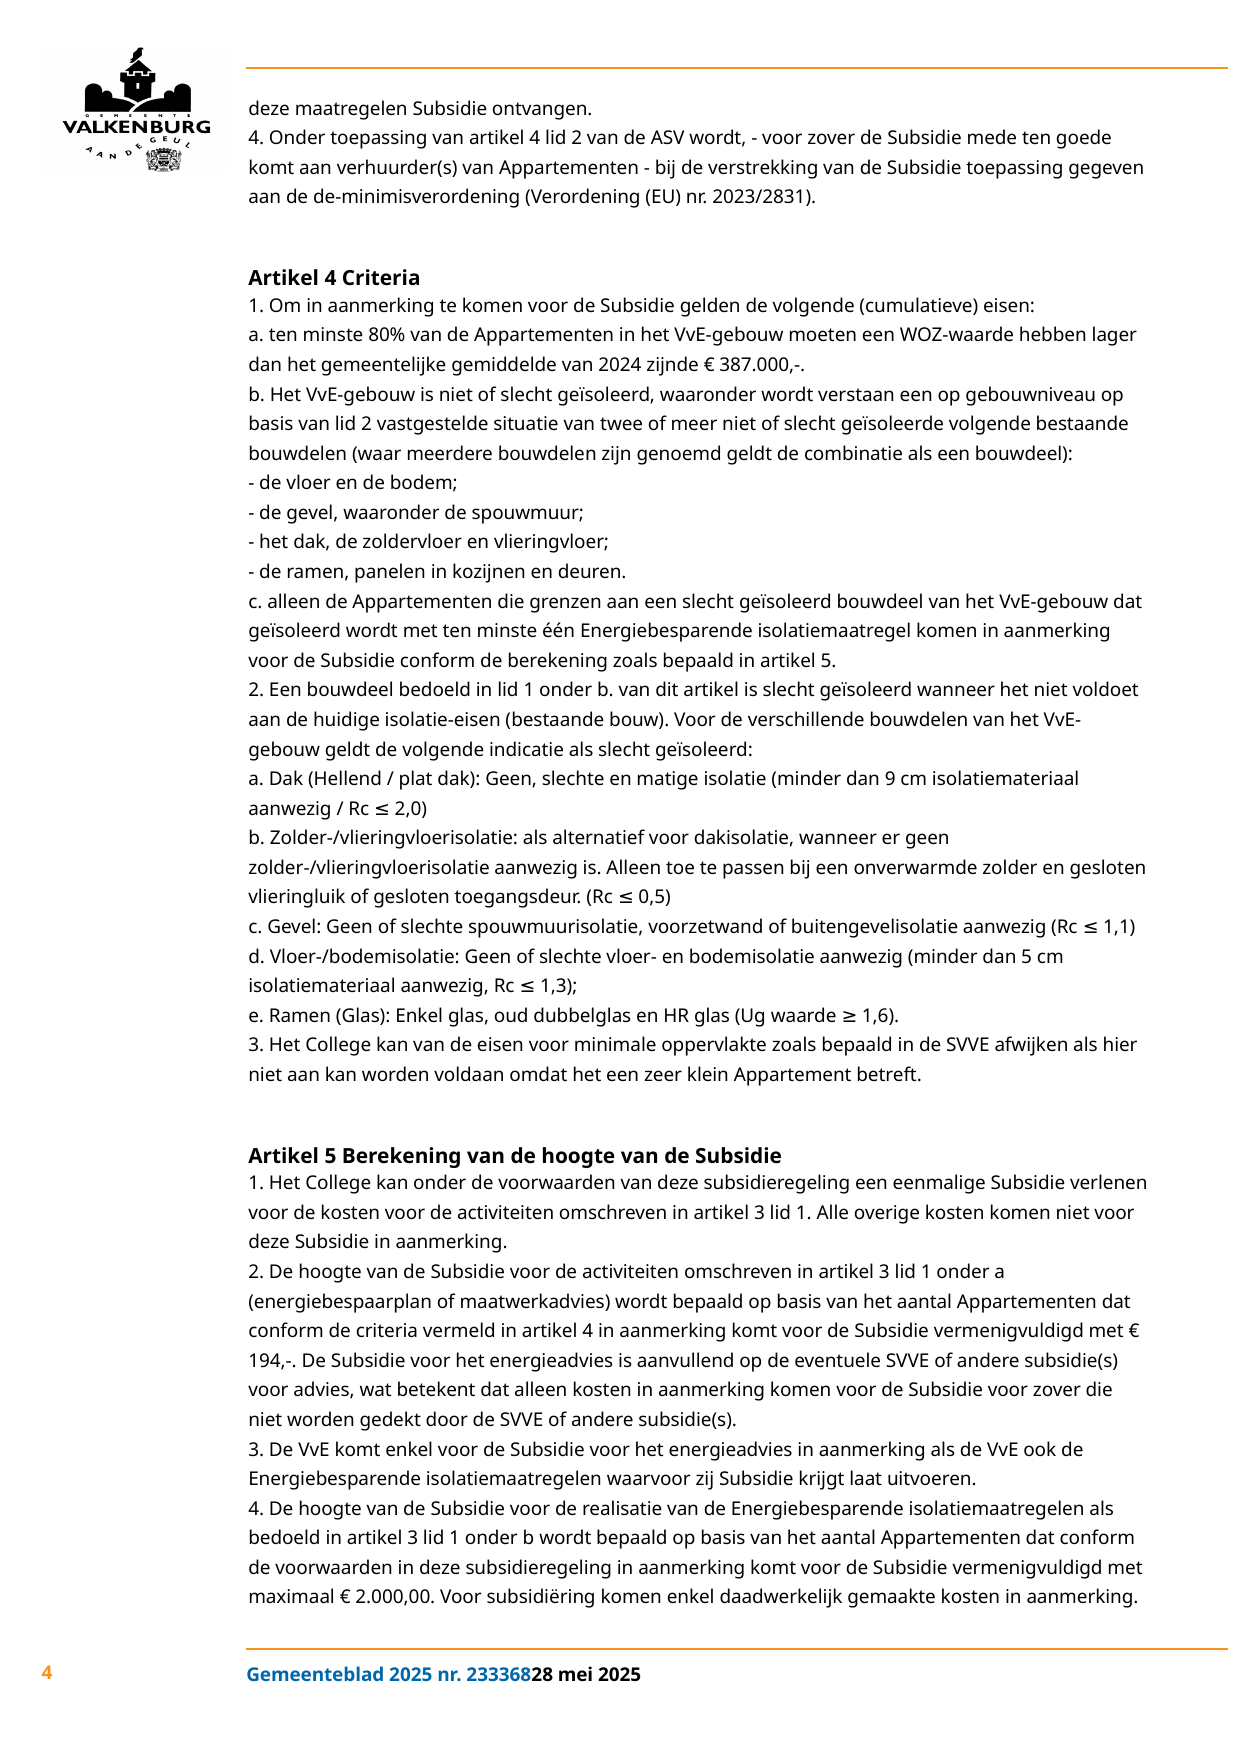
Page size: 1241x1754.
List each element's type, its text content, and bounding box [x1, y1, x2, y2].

text b. Het VvE-gebouw is niet of slecht geïsoleerd, waaronder wordt verstaan een op gebouwniveau op basis van lid 2 vastgestelde situatie van twee of meer niet of slecht geïsoleerde volgende bestaande bouwdelen (waar meerdere bouwdelen zijn genoemd geldt de combinatie als een bouwdeel): [248, 381, 1152, 466]
text deze maatregelen Subsidie ontvangen. [248, 95, 1152, 121]
text a. Dak (Hellend / plat dak): Geen, slechte en matige isolatie (minder dan 9 cm isolatiemateriaal aanwezig / Rc ≤ 2,0) [248, 765, 1152, 821]
text e. Ramen (Glas): Enkel glas, oud dubbelglas en HR glas (Ug waarde ≥ 1,6). [248, 1002, 1152, 1028]
text c. Gevel: Geen of slechte spouwmuurisolatie, voorzetwand of buitengevelisolatie aanwezig (Rc ≤ 1,1) [248, 913, 1152, 939]
text c. alleen de Appartementen die grenzen aan een slecht geïsoleerd bouwdeel van het VvE-gebouw dat geïsoleerd wordt met ten minste één Energiebesparende isolatiemaatregel komen in aanmerking voor de Subsidie conform de berekening zoals bepaald in artikel 5. [248, 588, 1152, 673]
text - de ramen, panelen in kozijnen en deuren. [248, 558, 1152, 584]
text a. ten minste 80% van de Appartementen in het VvE-gebouw moeten een WOZ-waarde hebben lager dan het gemeentelijke gemiddelde van 2024 zijnde € 387.000,-. [248, 322, 1152, 377]
picture [41, 47, 231, 172]
text 4. De hoogte van de Subsidie voor de realisatie van de Energiebesparende isolatiemaatregelen als bedoeld in artikel 3 lid 1 onder b wordt bepaald op basis van het aantal Appartementen dat conform de voorwaarden in deze subsidieregeling in aanmerking komt voor de Subsidie vermenigvuldigd met maximaal € 2.000,00. Voor subsidiëring komen enkel daadwerkelijk gemaakte kosten in aanmerking. [248, 1495, 1152, 1609]
text d. Vloer-/bodemisolatie: Geen of slechte vloer- en bodemisolatie aanwezig (minder dan 5 cm isolatiemateriaal aanwezig, Rc ≤ 1,3); [248, 943, 1152, 998]
text 2. De hoogte van de Subsidie voor de activiteiten omschreven in artikel 3 lid 1 onder a (energiebespaarplan of maatwerkadvies) wordt bepaald op basis van het aantal Appartementen dat conform de criteria vermeld in artikel 4 in aanmerking komt voor de Subsidie vermenigvuldigd met € 194,-. De Subsidie voor het energieadvies is aanvullend op de eventuele SVVE of andere subsidie(s) voor advies, wat betekent dat alleen kosten in aanmerking komen voor de Subsidie voor zover die niet worden gedekt door de SVVE of andere subsidie(s). [248, 1258, 1152, 1432]
text - het dak, de zoldervloer en vlieringvloer; [248, 529, 1152, 554]
text Artikel 4 Criteria [248, 263, 1152, 292]
text - de gevel, waaronder de spouwmuur; [248, 499, 1152, 525]
text Artikel 5 Berekening van de hoogte van de Subsidie [248, 1141, 1152, 1169]
text 1. Om in aanmerking te komen voor de Subsidie gelden de volgende (cumulatieve) eisen: [248, 292, 1152, 318]
text 1. Het College kan onder de voorwaarden van deze subsidieregeling een eenmalige Subsidie verlenen voor de kosten voor de activiteiten omschreven in artikel 3 lid 1. Alle overige kosten komen niet voor deze Subsidie in aanmerking. [248, 1169, 1152, 1254]
text 3. De VvE komt enkel voor de Subsidie voor het energieadvies in aanmerking als de VvE ook de Energiebesparende isolatiemaatregelen waarvoor zij Subsidie krijgt laat uitvoeren. [248, 1436, 1152, 1491]
text - de vloer en de bodem; [248, 469, 1152, 495]
text 3. Het College kan van de eisen voor minimale oppervlakte zoals bepaald in de SVVE afwijken als hier niet aan kan worden voldaan omdat het een zeer klein Appartement betreft. [248, 1032, 1152, 1087]
text b. Zolder-/vlieringvloerisolatie: als alternatief voor dakisolatie, wanneer er geen zolder-/vlieringvloerisolatie aanwezig is. Alleen toe te passen bij een onverwarmde zolder en gesloten vlieringluik of gesloten toegangsdeur. (Rc ≤ 0,5) [248, 824, 1152, 909]
text 4. Onder toepassing van artikel 4 lid 2 van de ASV wordt, - voor zover de Subsidie mede ten goede komt aan verhuurder(s) van Appartementen - bij de verstrekking van de Subsidie toepassing gegeven aan de de-minimisverordening (Verordening (EU) nr. 2023/2831). [248, 124, 1152, 209]
text 2. Een bouwdeel bedoeld in lid 1 onder b. van dit artikel is slecht geïsoleerd wanneer het niet voldoet aan de huidige isolatie-eisen (bestaande bouw). Voor de verschillende bouwdelen van het VvE-gebouw geldt de volgende indicatie als slecht geïsoleerd: [248, 677, 1152, 761]
